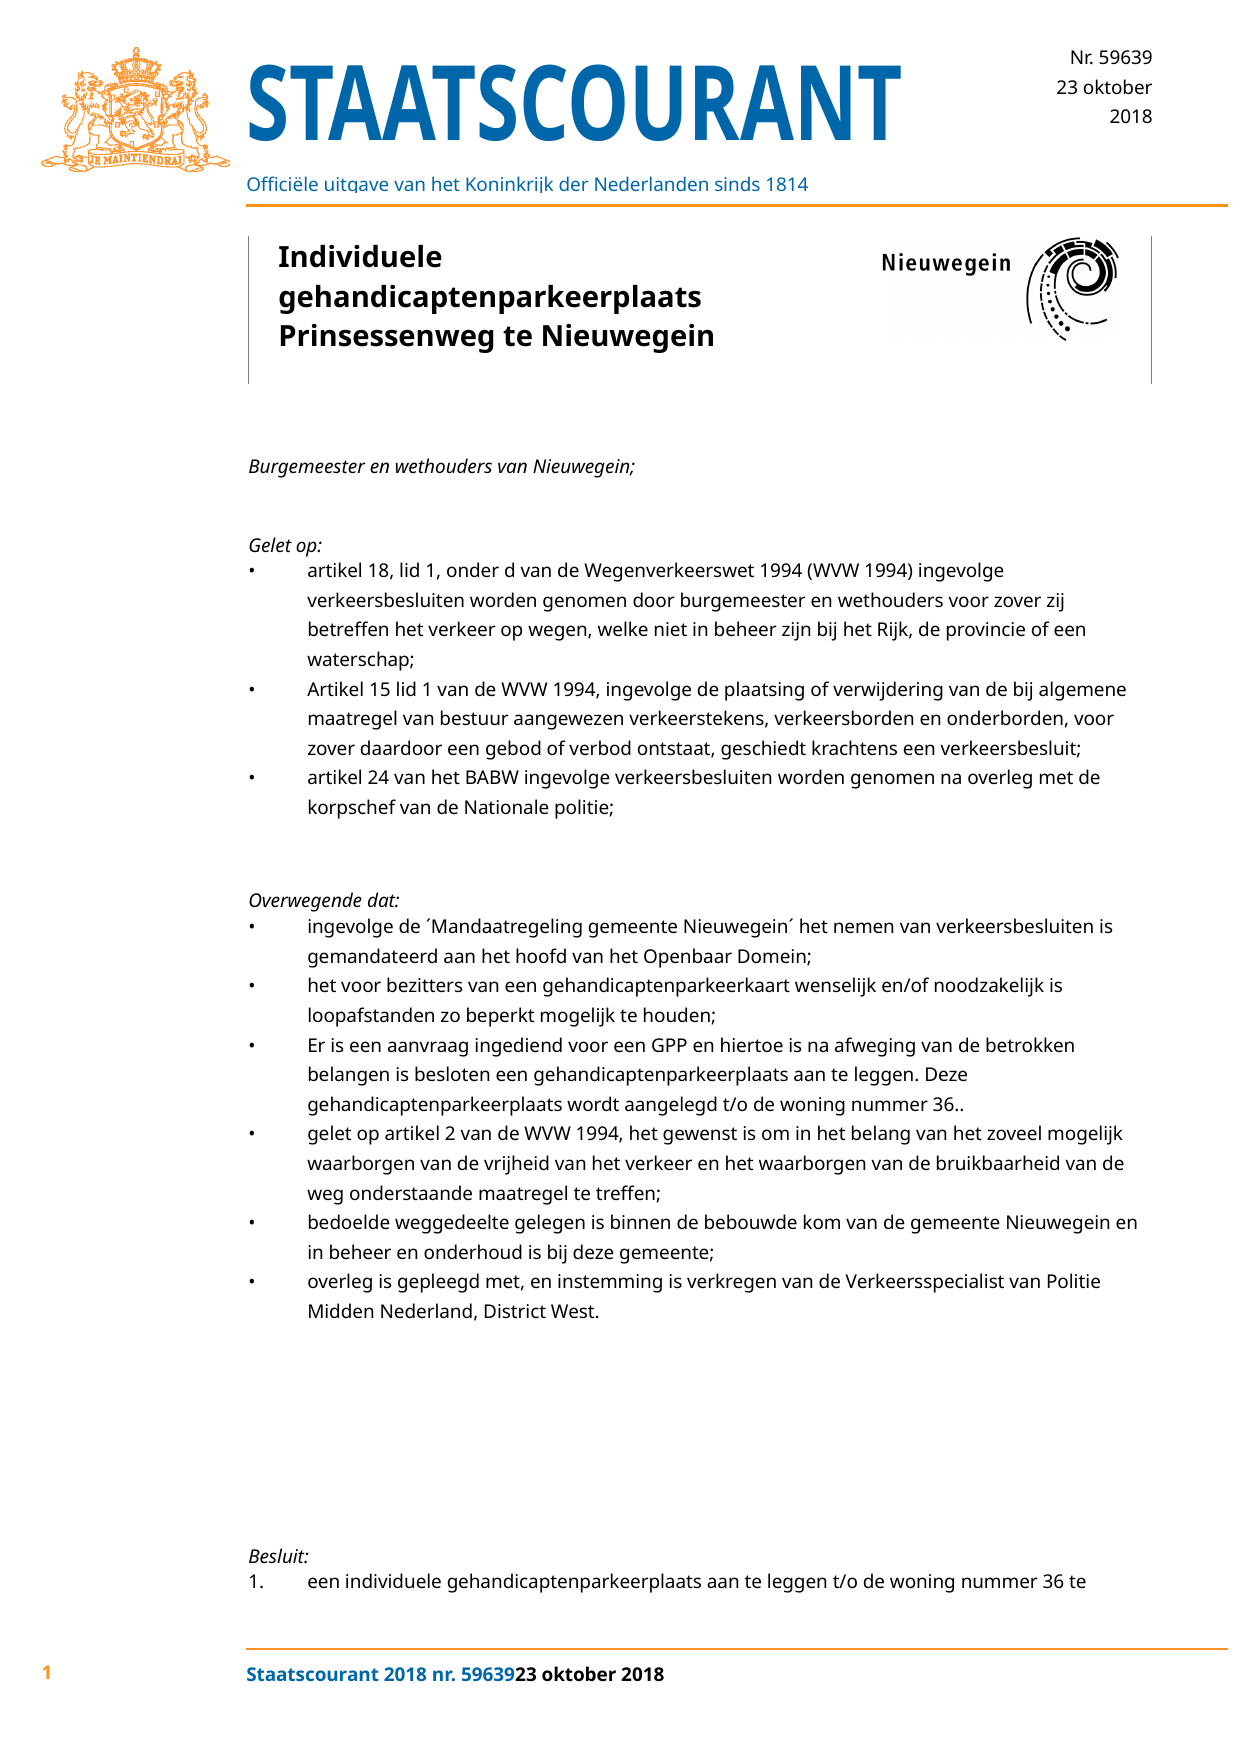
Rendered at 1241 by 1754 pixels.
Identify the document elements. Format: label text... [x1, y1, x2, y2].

picture [41, 47, 231, 172]
list artikel 18, lid 1, onder d van de Wegenverkeerswet 1994 (WVW 1994) ingevolge verkeersbesluiten worden genomen door burgemeester en wethouders voor zover zij betreffen het verkeer op wegen, welke niet in beheer zijn bij het Rijk, de provincie of een waterschap; [248, 557, 1152, 672]
list overleg is gepleegd met, en instemming is verkregen van de Verkeersspecialist van Politie Midden Nederland, District West. [248, 1268, 1152, 1324]
list een individuele gehandicaptenparkeerplaats aan te leggen t/o de woning nummer 36 te [248, 1568, 1152, 1594]
text Gelet op: [248, 532, 1152, 557]
text Besluit: [248, 1543, 1152, 1568]
list ingevolge de ´Mandaatregeling gemeente Nieuwegein´ het nemen van verkeersbesluiten is gemandateerd aan het hoofd van het Openbaar Domein; [248, 913, 1152, 969]
text Burgemeester en wethouders van Nieuwegein; [248, 453, 1152, 479]
text Overwegende dat: [248, 888, 1152, 913]
list bedoelde weggedeelte gelegen is binnen de bebouwde kom van de gemeente Nieuwegein en in beheer en onderhoud is bij deze gemeente; [248, 1209, 1152, 1264]
list het voor bezitters van een gehandicaptenparkeerkaart wenselijk en/of noodzakelijk is loopafstanden zo beperkt mogelijk te houden; [248, 973, 1152, 1028]
list gelet op artikel 2 van de WVW 1994, het gewenst is om in het belang van het zoveel mogelijk waarborgen van de vrijheid van het verkeer en het waarborgen van de bruikbaarheid van de weg onderstaande maatregel te treffen; [248, 1121, 1152, 1205]
picture [882, 236, 1119, 342]
table_header [850, 236, 1151, 384]
list Er is een aanvraag ingediend voor een GPP en hiertoe is na afweging van de betrokken belangen is besloten een gehandicaptenparkeerplaats aan te leggen. Deze gehandicaptenparkeerplaats wordt aangelegd t/o de woning nummer 36.. [248, 1032, 1152, 1117]
list Artikel 15 lid 1 van de WVW 1994, ingevolge de plaatsing of verwijdering van de bij algemene maatregel van bestuur aangewezen verkeerstekens, verkeersborden en onderborden, voor zover daardoor een gebod of verbod ontstaat, geschiedt krachtens een verkeersbesluit; [248, 676, 1152, 761]
table_header Individuele gehandicaptenparkeerplaats Prinsessenweg te Nieuwegein [249, 236, 850, 384]
list artikel 24 van het BABW ingevolge verkeersbesluiten worden genomen na overleg met de korpschef van de Nationale politie; [248, 764, 1152, 820]
